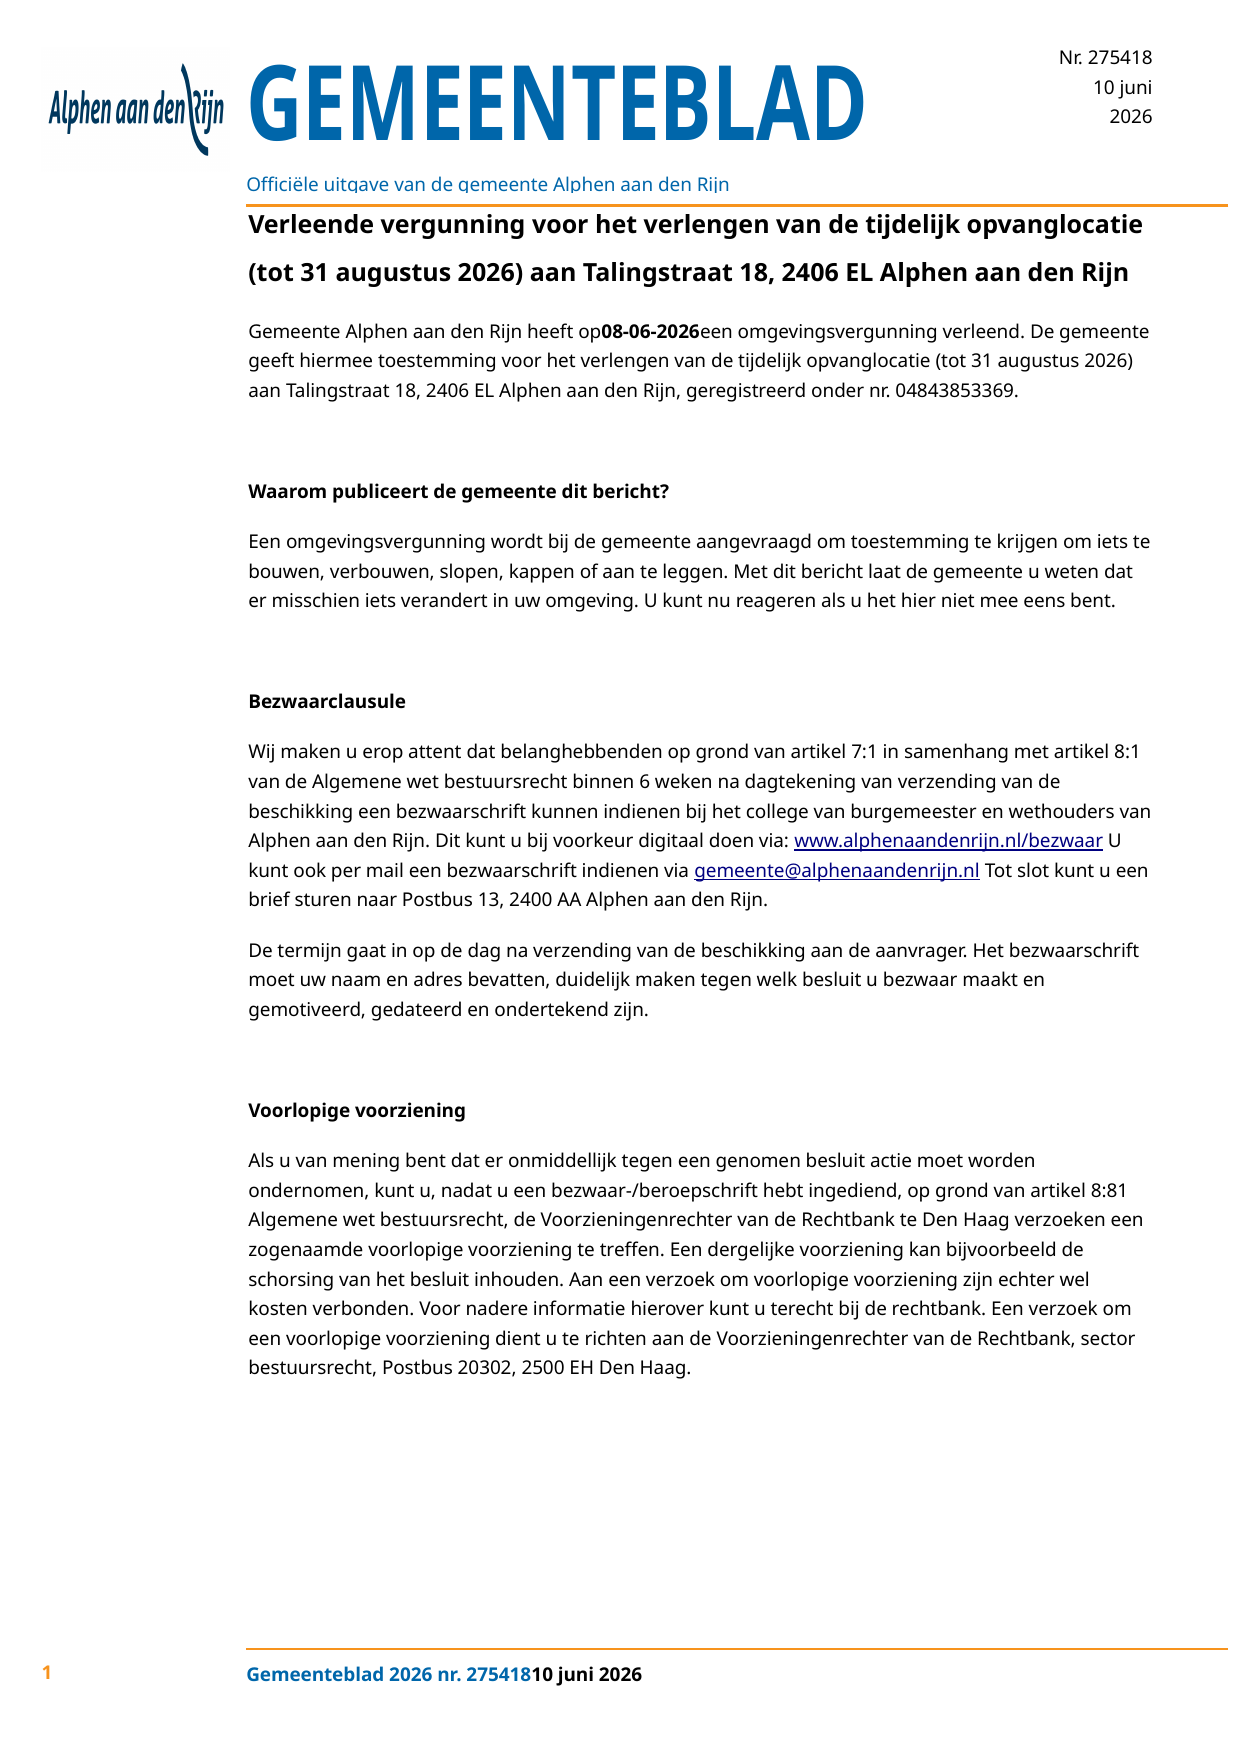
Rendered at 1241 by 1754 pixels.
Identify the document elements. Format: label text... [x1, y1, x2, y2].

text Verleende vergunning voor het verlengen van de tijdelijk opvanglocatie (tot 31 augustus 2026) aan Talingstraat 18, 2406 EL Alphen aan den Rijn [248, 207, 1152, 288]
text De termijn gaat in op de dag na verzending van de beschikking aan de aanvrager. Het bezwaarschrift moet uw naam en adres bevatten, duidelijk maken tegen welk besluit u bezwaar maakt en gemotiveerd, gedateerd en ondertekend zijn. [248, 937, 1152, 1022]
text Voorlopige voorziening [248, 1097, 1152, 1123]
text Als u van mening bent dat er onmiddellijk tegen een genomen besluit actie moet worden ondernomen, kunt u, nadat u een bezwaar-/beroepschrift hebt ingediend, op grond van artikel 8:81 Algemene wet bestuursrecht, de Voorzieningenrechter van de Rechtbank te Den Haag verzoeken een zogenaamde voorlopige voorziening te treffen. Een dergelijke voorziening kan bijvoorbeeld de schorsing van het besluit inhouden. Aan een verzoek om voorlopige voorziening zijn echter wel kosten verbonden. Voor nadere informatie hierover kunt u terecht bij de rechtbank. Een verzoek om een voorlopige voorziening dient u te richten aan de Voorzieningenrechter van de Rechtbank, sector bestuursrecht, Postbus 20302, 2500 EH Den Haag. [248, 1147, 1152, 1380]
picture [41, 47, 231, 172]
text Gemeente Alphen aan den Rijn heeft op08-06-2026een omgevingsvergunning verleend. De gemeente geeft hiermee toestemming voor het verlengen van de tijdelijk opvanglocatie (tot 31 augustus 2026) aan Talingstraat 18, 2406 EL Alphen aan den Rijn, geregistreerd onder nr. 04843853369. [248, 318, 1152, 403]
text Wij maken u erop attent dat belanghebbenden op grond van artikel 7:1 in samenhang met artikel 8:1 van de Algemene wet bestuursrecht binnen 6 weken na dagtekening van verzending van de beschikking een bezwaarschrift kunnen indienen bij het college van burgemeester en wethouders van Alphen aan den Rijn. Dit kunt u bij voorkeur digitaal doen via: www.alphenaandenrijn.nl/bezwaar U kunt ook per mail een bezwaarschrift indienen via gemeente@alphenaandenrijn.nl Tot slot kunt u een brief sturen naar Postbus 13, 2400 AA Alphen aan den Rijn. [248, 739, 1152, 912]
text Een omgevingsvergunning wordt bij de gemeente aangevraagd om toestemming te krijgen om iets te bouwen, verbouwen, slopen, kappen of aan te leggen. Met dit bericht laat de gemeente u weten dat er misschien iets verandert in uw omgeving. U kunt nu reageren als u het hier niet mee eens bent. [248, 528, 1152, 613]
text Bezwaarclausule [248, 688, 1152, 714]
text Waarom publiceert de gemeente dit bericht? [248, 478, 1152, 504]
